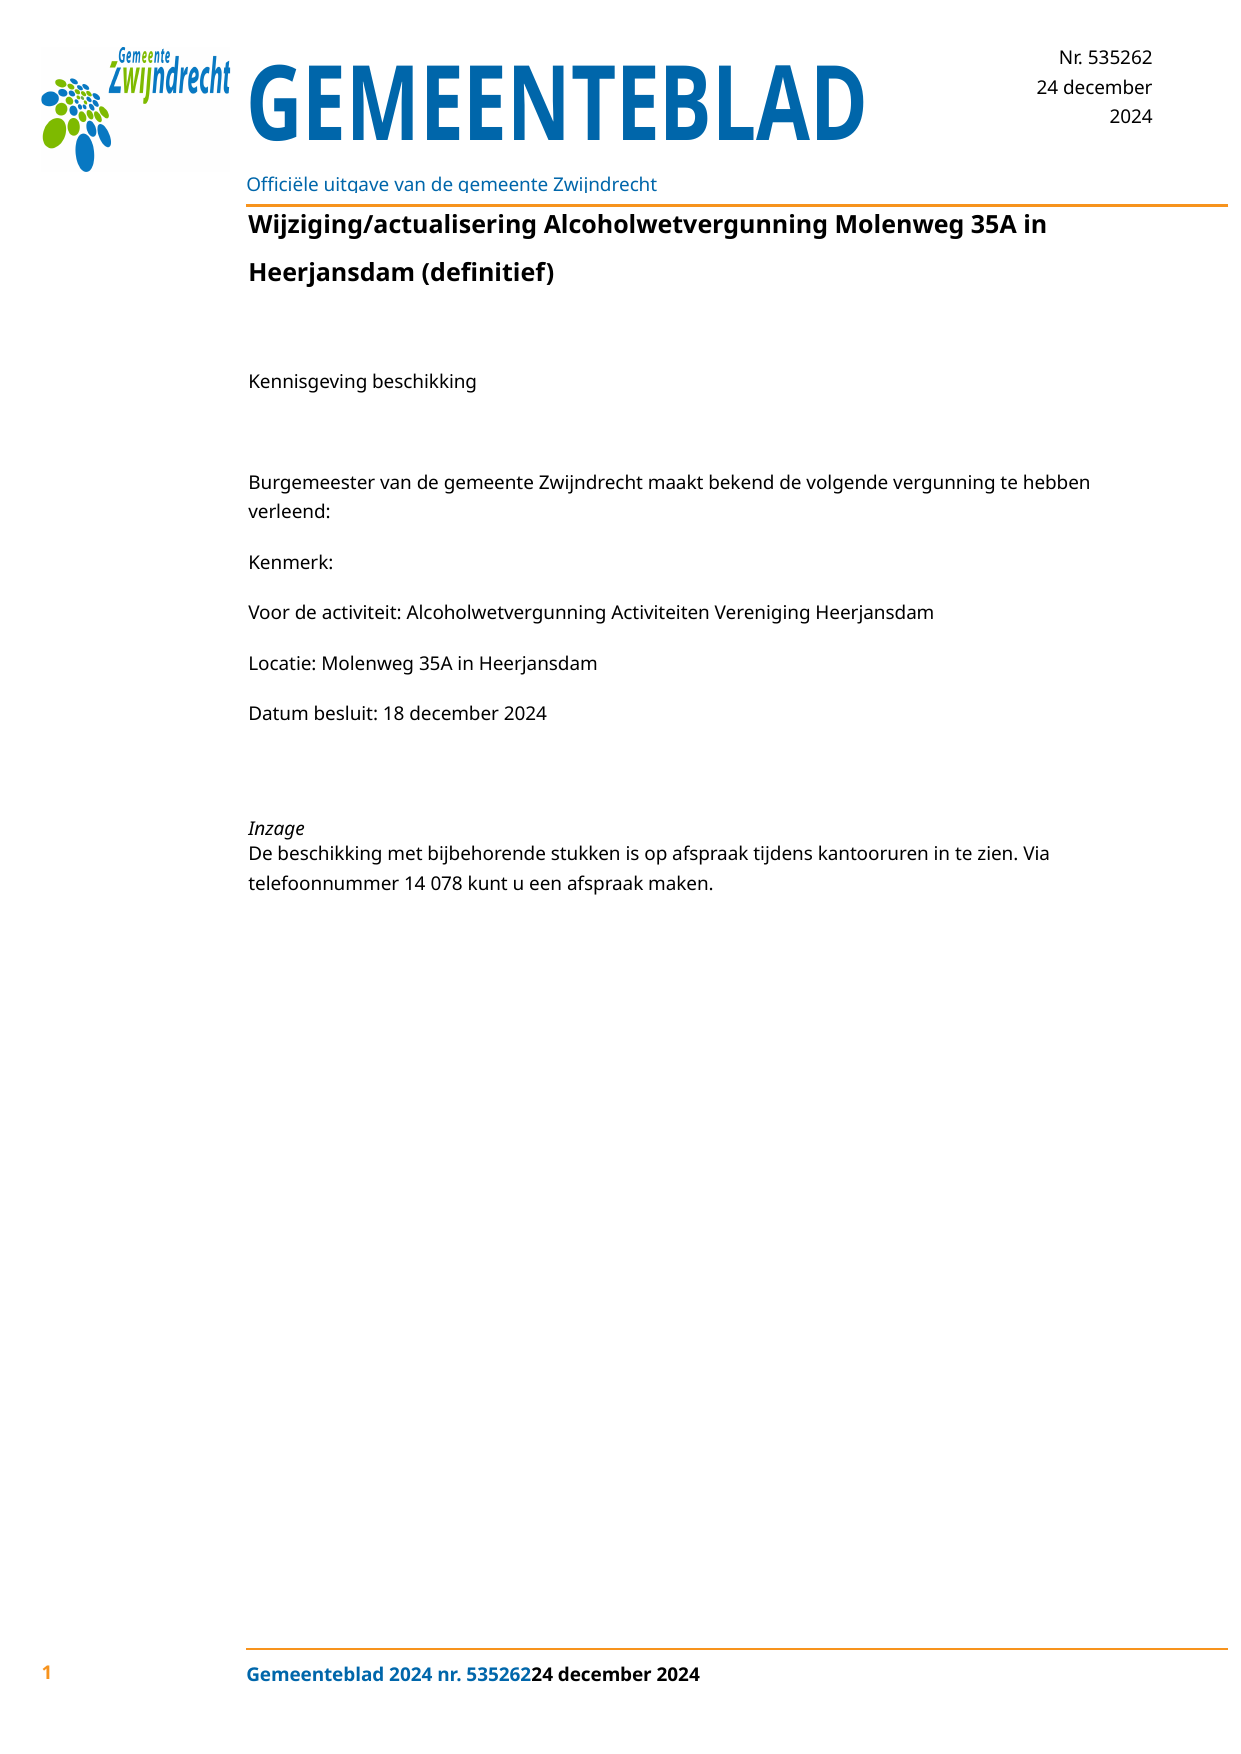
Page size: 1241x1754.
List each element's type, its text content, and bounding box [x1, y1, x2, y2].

text Inzage [248, 815, 1152, 841]
text Wijziging/actualisering Alcoholwetvergunning Molenweg 35A in Heerjansdam (definitief) [248, 207, 1152, 288]
text Kenmerk: [248, 549, 1152, 575]
text Locatie: Molenweg 35A in Heerjansdam [248, 650, 1152, 676]
text Burgemeester van de gemeente Zwijndrecht maakt bekend de volgende vergunning te hebben verleend: [248, 469, 1152, 524]
text Kennisgeving beschikking [248, 368, 1152, 394]
text De beschikking met bijbehorende stukken is op afspraak tijdens kantooruren in te zien. Via telefoonnummer 14 078 kunt u een afspraak maken. [248, 841, 1152, 896]
picture [41, 47, 231, 172]
text Voor de activiteit: Alcoholwetvergunning Activiteiten Vereniging Heerjansdam [248, 599, 1152, 625]
text Datum besluit: 18 december 2024 [248, 700, 1152, 726]
